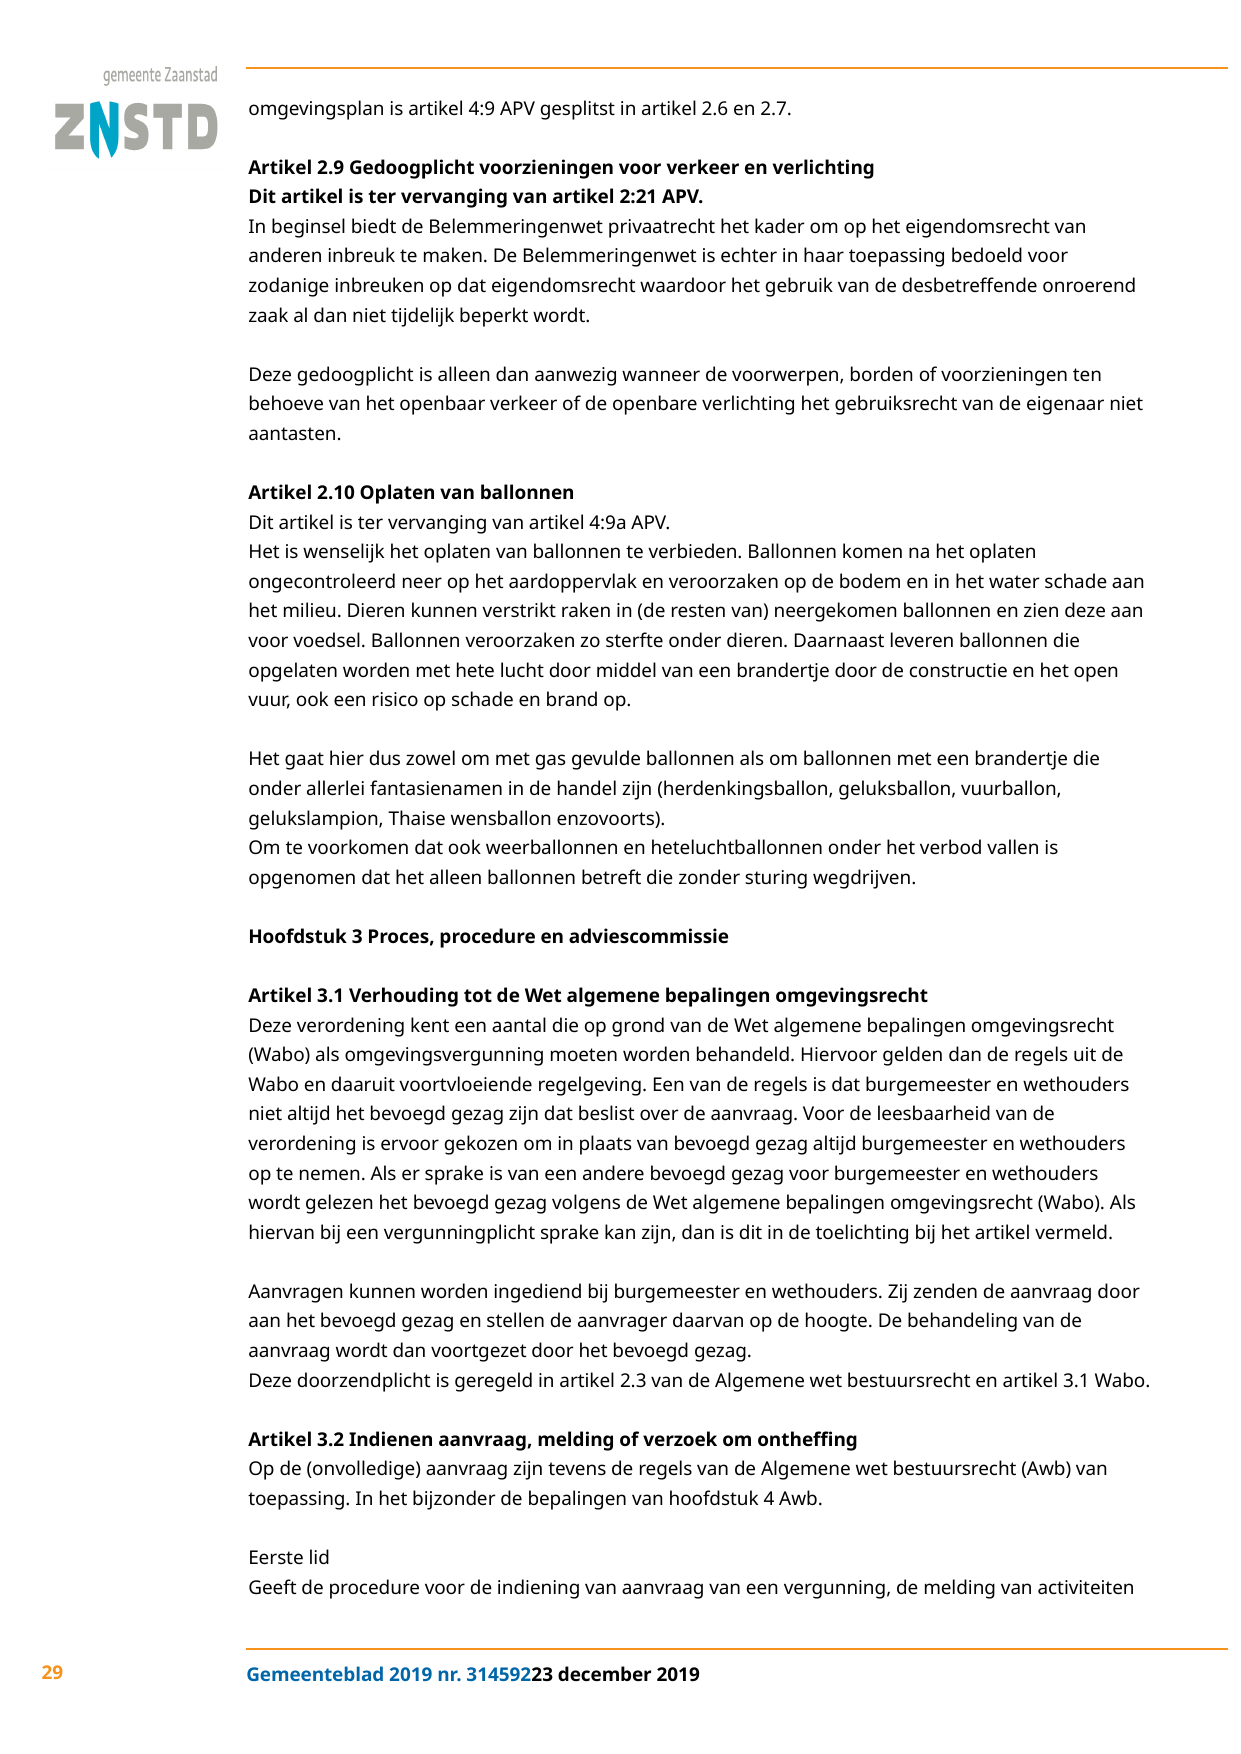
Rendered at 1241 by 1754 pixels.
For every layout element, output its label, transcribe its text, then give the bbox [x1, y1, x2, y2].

text Eerste lid [248, 1544, 1152, 1570]
text Op de (onvolledige) aanvraag zijn tevens de regels van de Algemene wet bestuursrecht (Awb) van toepassing. In het bijzonder de bepalingen van hoofdstuk 4 Awb. [248, 1456, 1152, 1511]
text Het gaat hier dus zowel om met gas gevulde ballonnen als om ballonnen met een brandertje die onder allerlei fantasienamen in de handel zijn (herdenkingsballon, geluksballon, vuurballon, gelukslampion, Thaise wensballon enzovoorts). [248, 746, 1152, 831]
text Artikel 2.9 Gedoogplicht voorzieningen voor verkeer en verlichting [248, 154, 1152, 180]
text Aanvragen kunnen worden ingediend bij burgemeester en wethouders. Zij zenden de aanvraag door aan het bevoegd gezag en stellen de aanvrager daarvan op de hoogte. De behandeling van de aanvraag wordt dan voortgezet door het bevoegd gezag. [248, 1278, 1152, 1363]
text Dit artikel is ter vervanging van artikel 4:9a APV. [248, 509, 1152, 535]
picture [41, 47, 231, 172]
text Deze gedoogplicht is alleen dan aanwezig wanneer de voorwerpen, borden of voorzieningen ten behoeve van het openbaar verkeer of de openbare verlichting het gebruiksrecht van de eigenaar niet aantasten. [248, 361, 1152, 446]
text Geeft de procedure voor de indiening van aanvraag van een vergunning, de melding van activiteiten [248, 1574, 1152, 1600]
text Artikel 3.1 Verhouding tot de Wet algemene bepalingen omgevingsrecht [248, 982, 1152, 1008]
text Deze verordening kent een aantal die op grond van de Wet algemene bepalingen omgevingsrecht (Wabo) als omgevingsvergunning moeten worden behandeld. Hiervoor gelden dan de regels uit de Wabo en daaruit voortvloeiende regelgeving. Een van de regels is dat burgemeester en wethouders niet altijd het bevoegd gezag zijn dat beslist over de aanvraag. Voor de leesbaarheid van de verordening is ervoor gekozen om in plaats van bevoegd gezag altijd burgemeester en wethouders op te nemen. Als er sprake is van een andere bevoegd gezag voor burgemeester en wethouders wordt gelezen het bevoegd gezag volgens de Wet algemene bepalingen omgevingsrecht (Wabo). Als hiervan bij een vergunningplicht sprake kan zijn, dan is dit in de toelichting bij het artikel vermeld. [248, 1012, 1152, 1245]
text Hoofdstuk 3 Proces, procedure en adviescommissie [248, 923, 1152, 949]
text Artikel 2.10 Oplaten van ballonnen [248, 479, 1152, 505]
text In beginsel biedt de Belemmeringenwet privaatrecht het kader om op het eigendomsrecht van anderen inbreuk te maken. De Belemmeringenwet is echter in haar toepassing bedoeld voor zodanige inbreuken op dat eigendomsrecht waardoor het gebruik van de desbetreffende onroerend zaak al dan niet tijdelijk beperkt wordt. [248, 213, 1152, 328]
text omgevingsplan is artikel 4:9 APV gesplitst in artikel 2.6 en 2.7. [248, 95, 1152, 121]
text Deze doorzendplicht is geregeld in artikel 2.3 van de Algemene wet bestuursrecht en artikel 3.1 Wabo. [248, 1367, 1152, 1393]
text Dit artikel is ter vervanging van artikel 2:21 APV. [248, 183, 1152, 209]
text Om te voorkomen dat ook weerballonnen en heteluchtballonnen onder het verbod vallen is opgenomen dat het alleen ballonnen betreft die zonder sturing wegdrijven. [248, 834, 1152, 890]
text Artikel 3.2 Indienen aanvraag, melding of verzoek om ontheffing [248, 1426, 1152, 1452]
text Het is wenselijk het oplaten van ballonnen te verbieden. Ballonnen komen na het oplaten ongecontroleerd neer op het aardoppervlak en veroorzaken op de bodem en in het water schade aan het milieu. Dieren kunnen verstrikt raken in (de resten van) neergekomen ballonnen en zien deze aan voor voedsel. Ballonnen veroorzaken zo sterfte onder dieren. Daarnaast leveren ballonnen die opgelaten worden met hete lucht door middel van een brandertje door de constructie en het open vuur, ook een risico op schade en brand op. [248, 538, 1152, 712]
